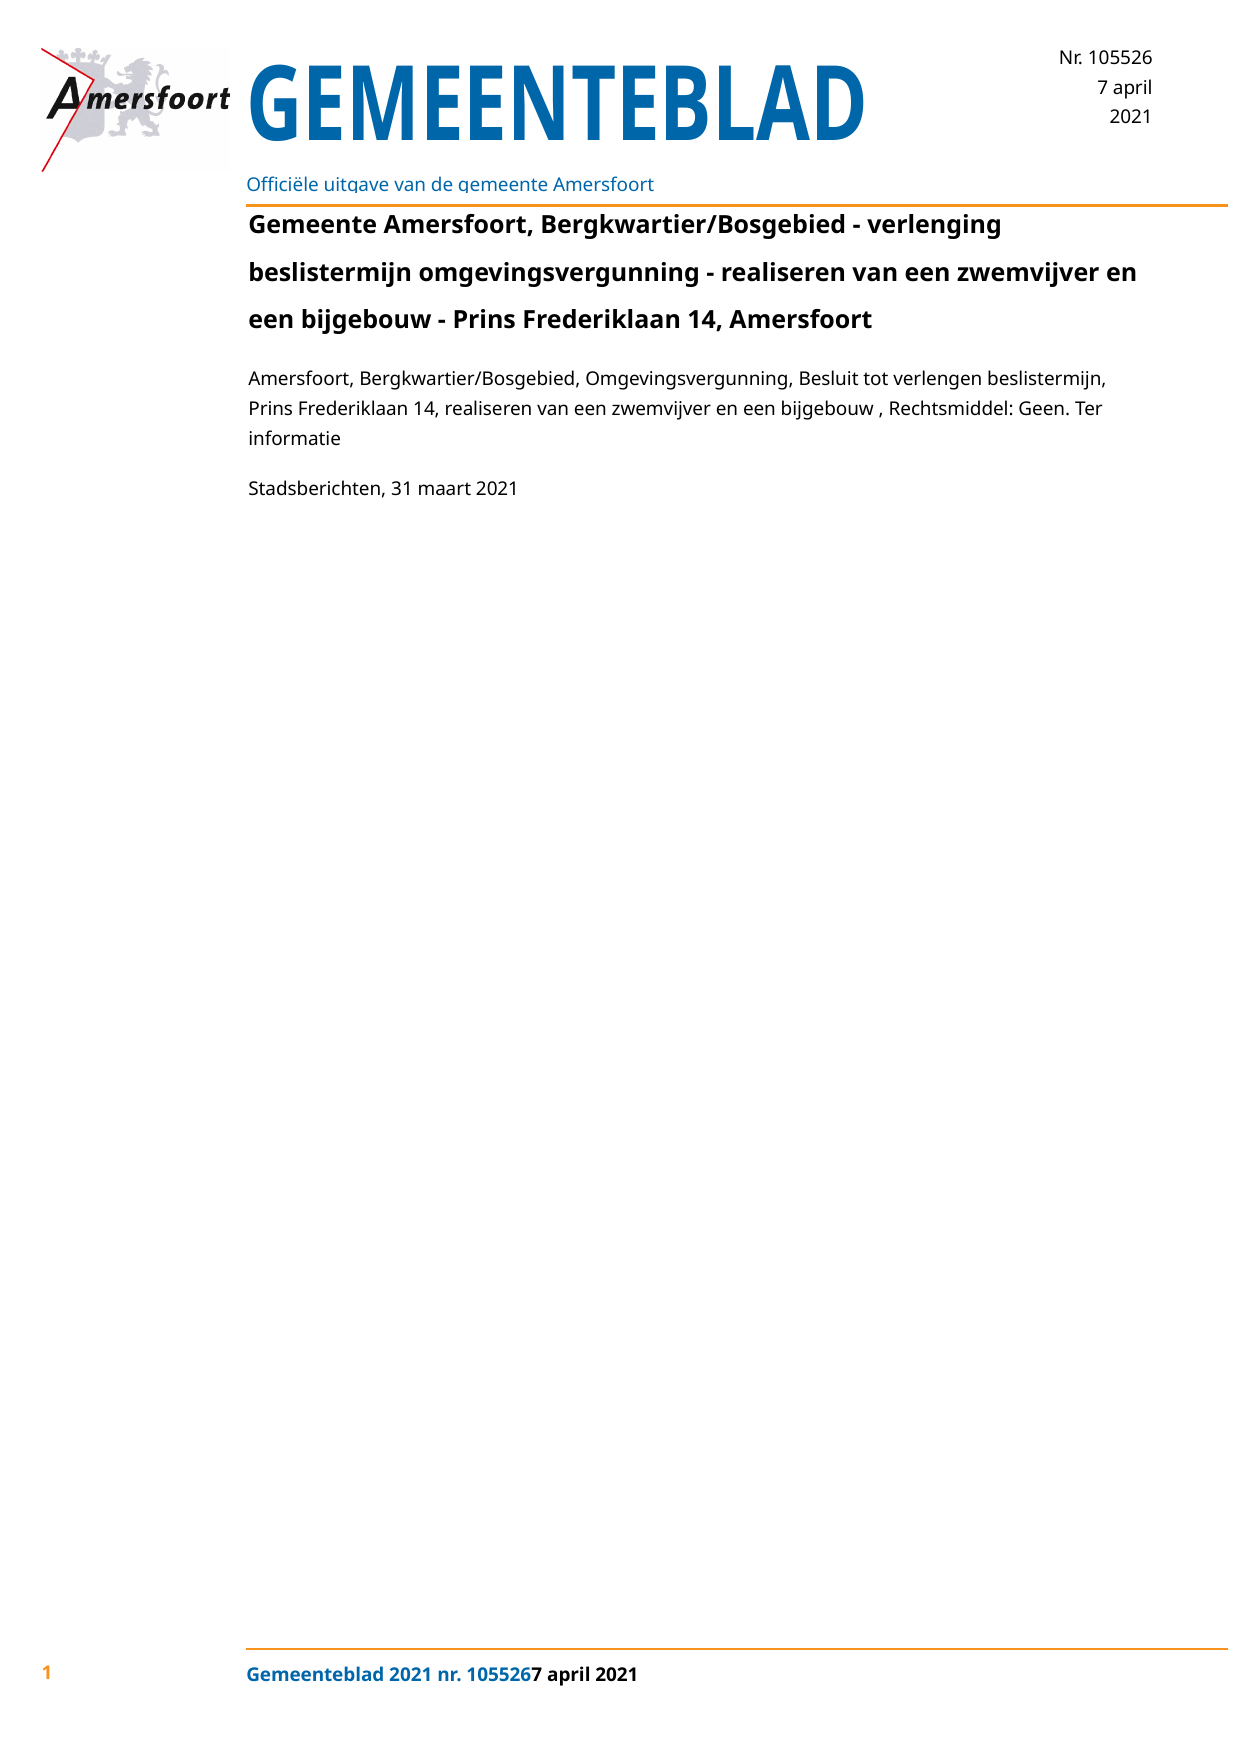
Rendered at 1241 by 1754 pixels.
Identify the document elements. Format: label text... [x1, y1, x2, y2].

text Amersfoort, Bergkwartier/Bosgebied, Omgevingsvergunning, Besluit tot verlengen beslistermijn, Prins Frederiklaan 14, realiseren van een zwemvijver en een bijgebouw , Rechtsmiddel: Geen. Ter informatie [248, 366, 1152, 450]
text Gemeente Amersfoort, Bergkwartier/Bosgebied - verlenging beslistermijn omgevingsvergunning - realiseren van een zwemvijver en een bijgebouw - Prins Frederiklaan 14, Amersfoort [248, 207, 1152, 336]
picture [41, 47, 231, 172]
text Stadsberichten, 31 maart 2021 [248, 475, 1152, 501]
